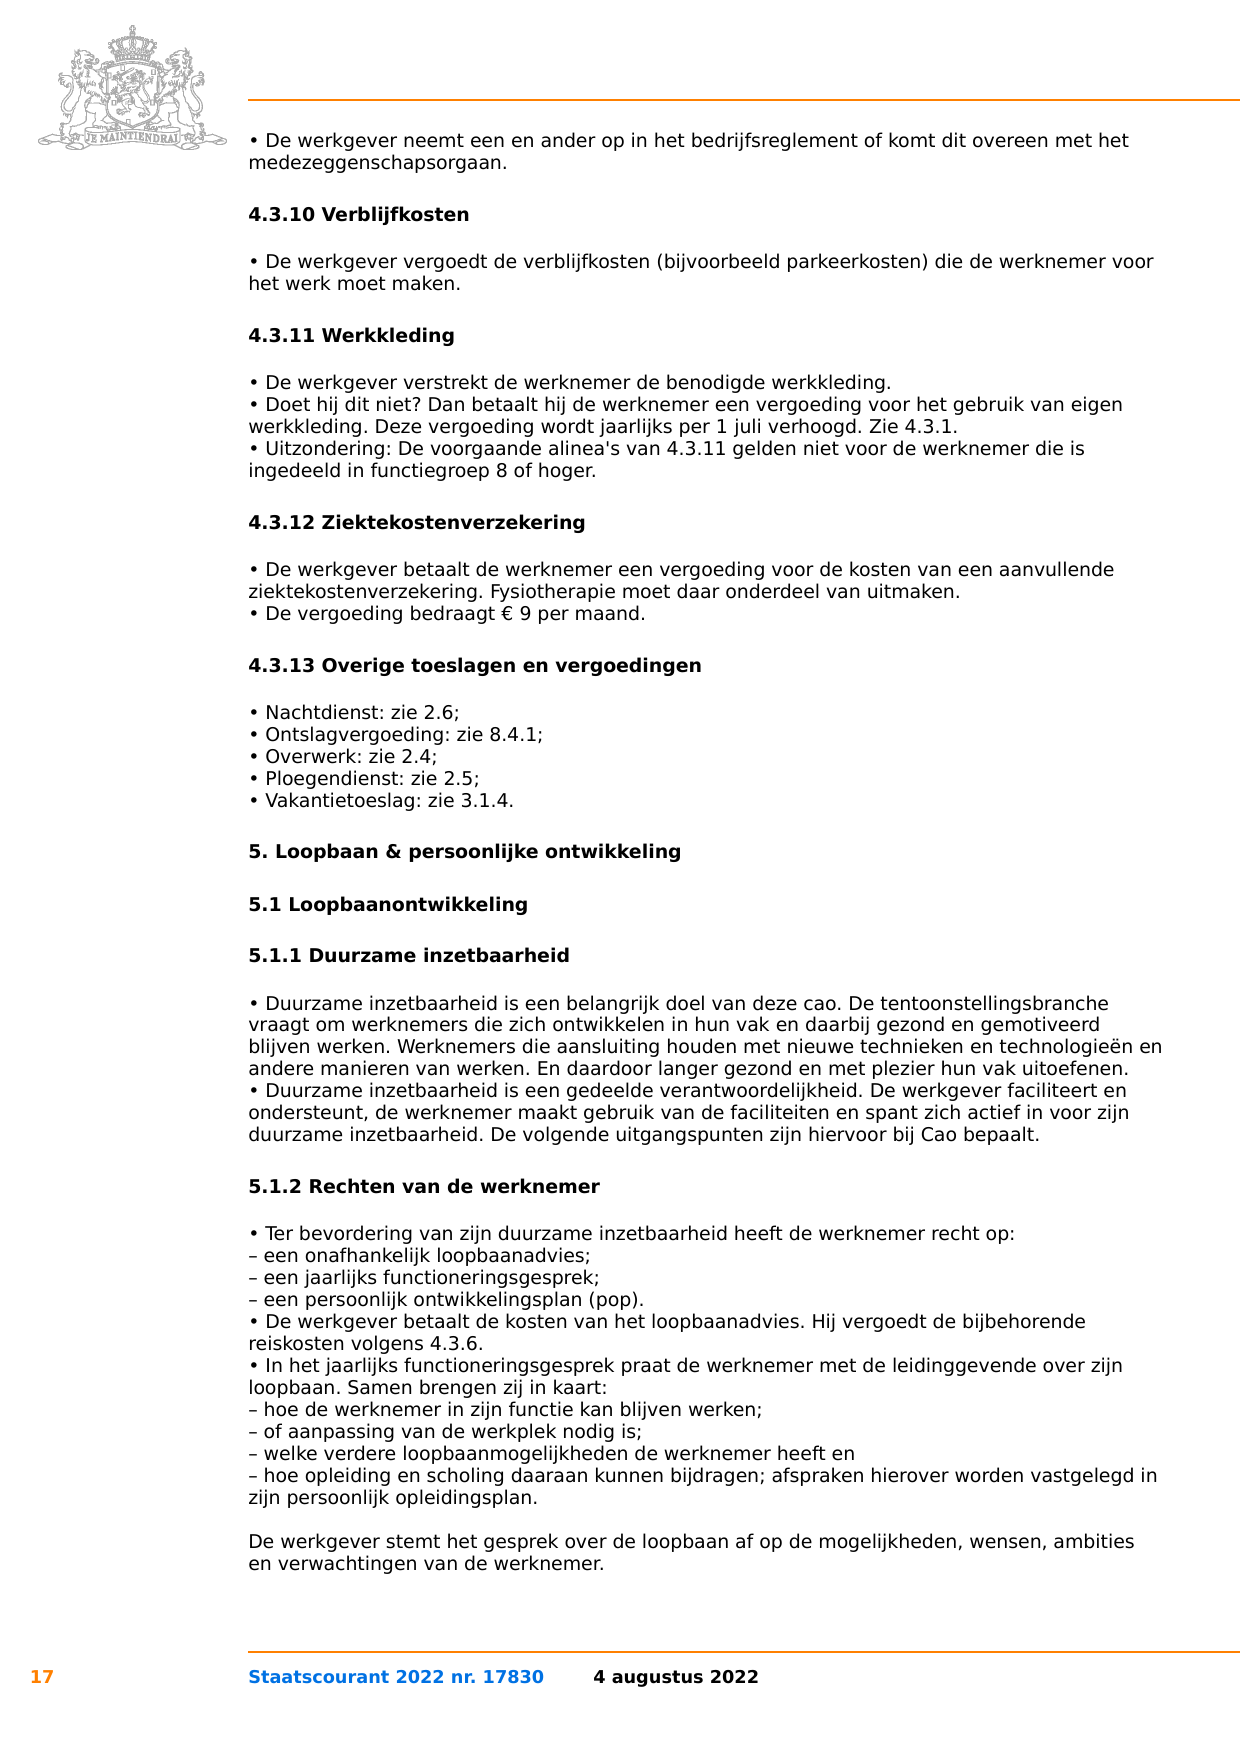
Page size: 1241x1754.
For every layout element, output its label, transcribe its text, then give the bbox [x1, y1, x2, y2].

text De werkgever stemt het gesprek over de loopbaan af op de mogelijkheden, wensen, ambities en verwachtingen van de werknemer. [248, 1531, 1163, 1575]
text – of aanpassing van de werkplek nodig is; [248, 1421, 1163, 1443]
subtitle 5.1 Loopbaanontwikkeling [248, 893, 1163, 915]
subtitle 4.3.13 Overige toeslagen en vergoedingen [248, 654, 1163, 677]
text – hoe opleiding en scholing daaraan kunnen bijdragen; afspraken hierover worden vastgelegd in zijn persoonlijk opleidingsplan. [248, 1465, 1163, 1509]
text • Nachtdienst: zie 2.6; [248, 702, 1163, 723]
subtitle 5.1.1 Duurzame inzetbaarheid [248, 945, 1163, 967]
text • De werkgever betaalt de werknemer een vergoeding voor de kosten van een aanvullende ziektekostenverzekering. Fysiotherapie moet daar onderdeel van uitmaken. [248, 559, 1163, 603]
text – een onafhankelijk loopbaanadvies; [248, 1245, 1163, 1267]
text • Duurzame inzetbaarheid is een belangrijk doel van deze cao. De tentoonstellingsbranche vraagt om werknemers die zich ontwikkelen in hun vak en daarbij gezond en gemotiveerd blijven werken. Werknemers die aansluiting houden met nieuwe technieken en technologieën en andere manieren van werken. En daardoor langer gezond en met plezier hun vak uitoefenen. [248, 992, 1163, 1080]
text • Uitzondering: De voorgaande alinea's van 4.3.11 gelden niet voor de werknemer die is ingedeeld in functiegroep 8 of hoger. [248, 438, 1163, 482]
text – een jaarlijks functioneringsgesprek; [248, 1267, 1163, 1289]
text – hoe de werknemer in zijn functie kan blijven werken; [248, 1399, 1163, 1421]
text • De werkgever vergoedt de verblijfkosten (bijvoorbeeld parkeerkosten) die de werknemer voor het werk moet maken. [248, 251, 1163, 295]
text • Duurzame inzetbaarheid is een gedeelde verantwoordelijkheid. De werkgever faciliteert en ondersteunt, de werknemer maakt gebruik van de faciliteiten en spant zich actief in voor zijn duurzame inzetbaarheid. De volgende uitgangspunten zijn hiervoor bij Cao bepaalt. [248, 1080, 1163, 1146]
text – welke verdere loopbaanmogelijkheden de werknemer heeft en [248, 1443, 1163, 1465]
subtitle 5. Loopbaan & persoonlijke ontwikkeling [248, 841, 1163, 863]
text • Ter bevordering van zijn duurzame inzetbaarheid heeft de werknemer recht op: [248, 1223, 1163, 1245]
text – een persoonlijk ontwikkelingsplan (pop). [248, 1289, 1163, 1311]
subtitle 4.3.10 Verblijfkosten [248, 204, 1163, 226]
text • De werkgever betaalt de kosten van het loopbaanadvies. Hij vergoedt de bijbehorende reiskosten volgens 4.3.6. [248, 1311, 1163, 1355]
text • De werkgever neemt een en ander op in het bedrijfsreglement of komt dit overeen met het medezeggenschapsorgaan. [248, 130, 1163, 174]
text • Ploegendienst: zie 2.5; [248, 767, 1163, 789]
subtitle 5.1.2 Rechten van de werknemer [248, 1176, 1163, 1198]
subtitle 4.3.11 Werkkleding [248, 325, 1163, 347]
text • De werkgever verstrekt de werknemer de benodigde werkkleding. [248, 372, 1163, 394]
subtitle 4.3.12 Ziektekostenverzekering [248, 512, 1163, 534]
text • Ontslagvergoeding: zie 8.4.1; [248, 723, 1163, 746]
text • Doet hij dit niet? Dan betaalt hij de werknemer een vergoeding voor het gebruik van eigen werkkleding. Deze vergoeding wordt jaarlijks per 1 juli verhoogd. Zie 4.3.1. [248, 394, 1163, 438]
text • Vakantietoeslag: zie 3.1.4. [248, 789, 1163, 811]
text • In het jaarlijks functioneringsgesprek praat de werknemer met de leidinggevende over zijn loopbaan. Samen brengen zij in kaart: [248, 1355, 1163, 1399]
text • De vergoeding bedraagt € 9 per maand. [248, 603, 1163, 624]
text • Overwerk: zie 2.4; [248, 746, 1163, 767]
picture [38, 25, 227, 150]
